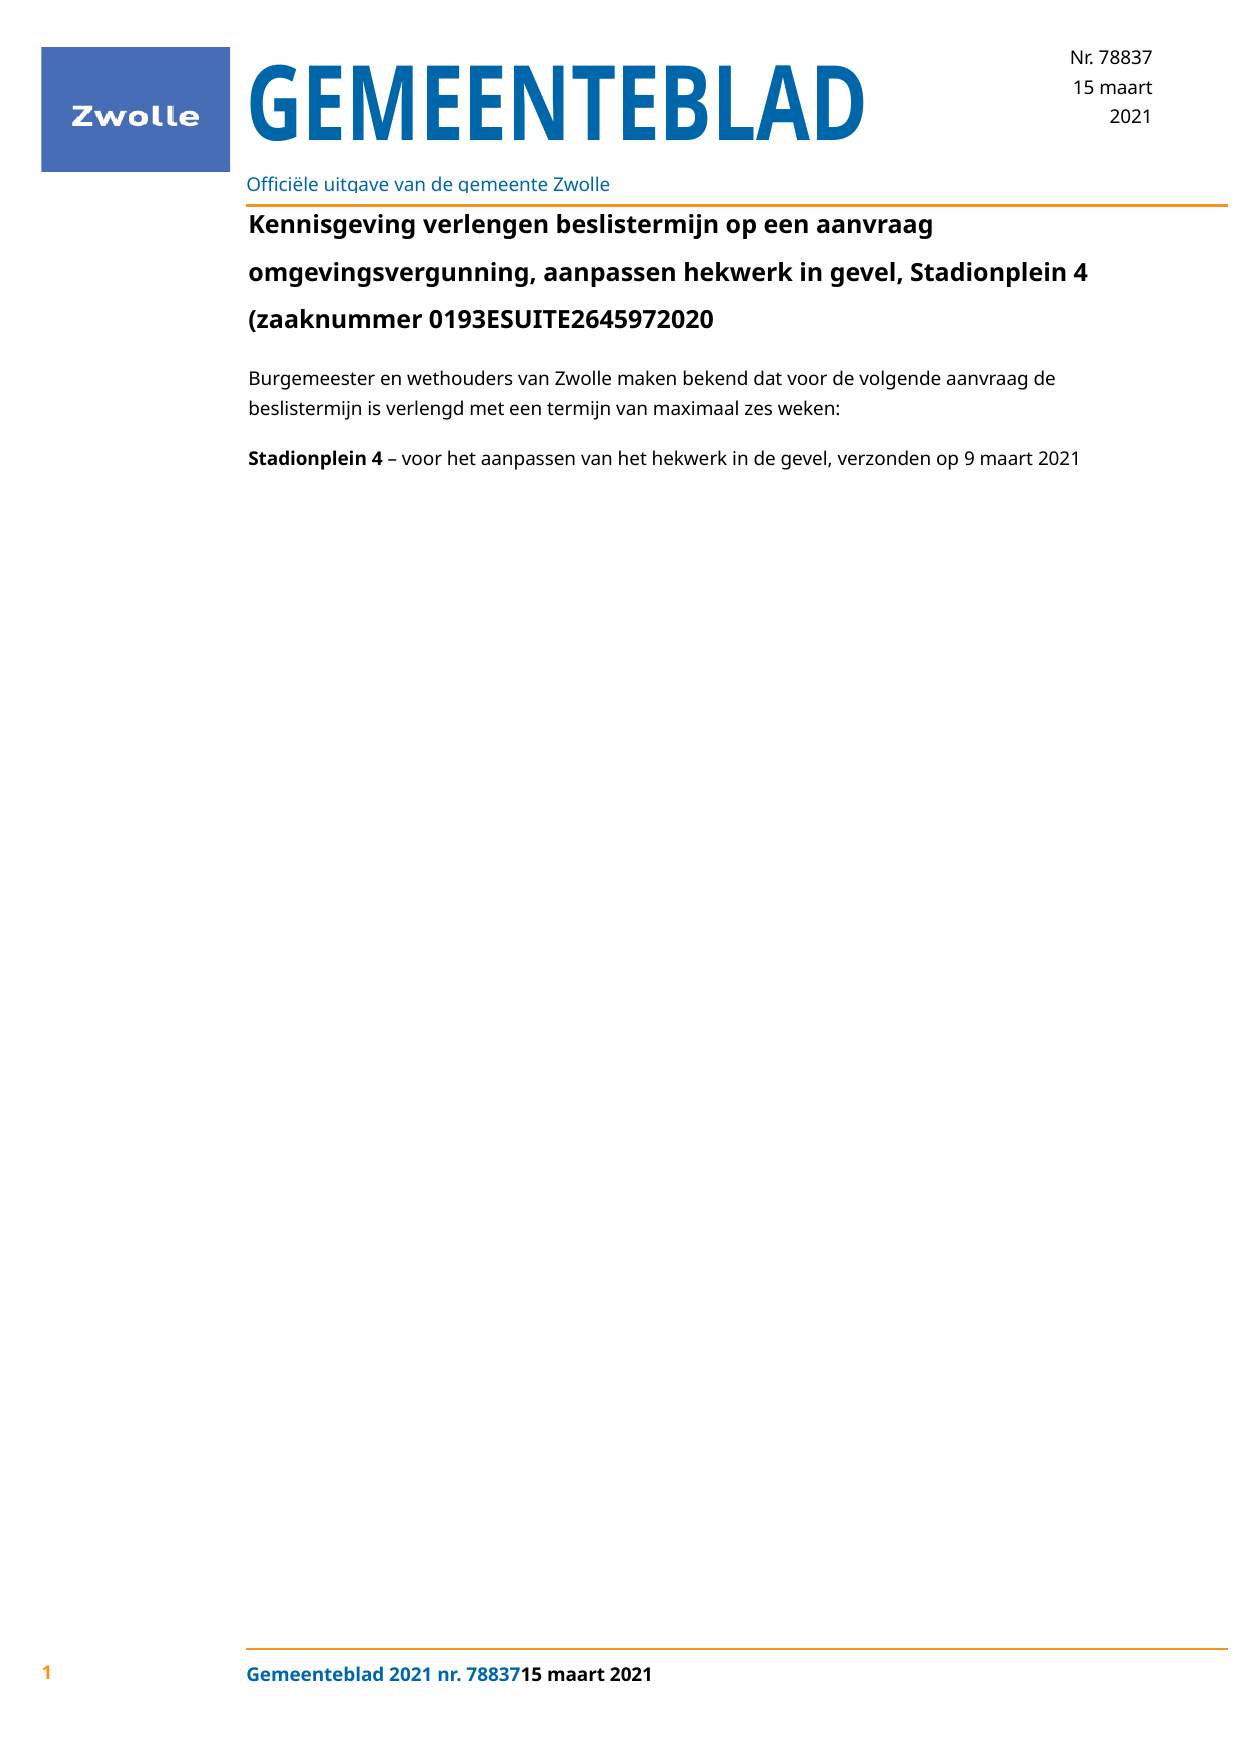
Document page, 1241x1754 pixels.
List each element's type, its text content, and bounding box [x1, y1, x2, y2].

text Burgemeester en wethouders van Zwolle maken bekend dat voor de volgende aanvraag de beslistermijn is verlengd met een termijn van maximaal zes weken: [248, 366, 1152, 421]
text Kennisgeving verlengen beslistermijn op een aanvraag omgevingsvergunning, aanpassen hekwerk in gevel, Stadionplein 4 (zaaknummer 0193ESUITE2645972020 [248, 207, 1152, 336]
text Stadionplein 4 – voor het aanpassen van het hekwerk in de gevel, verzonden op 9 maart 2021 [248, 446, 1152, 471]
picture [41, 47, 231, 172]
